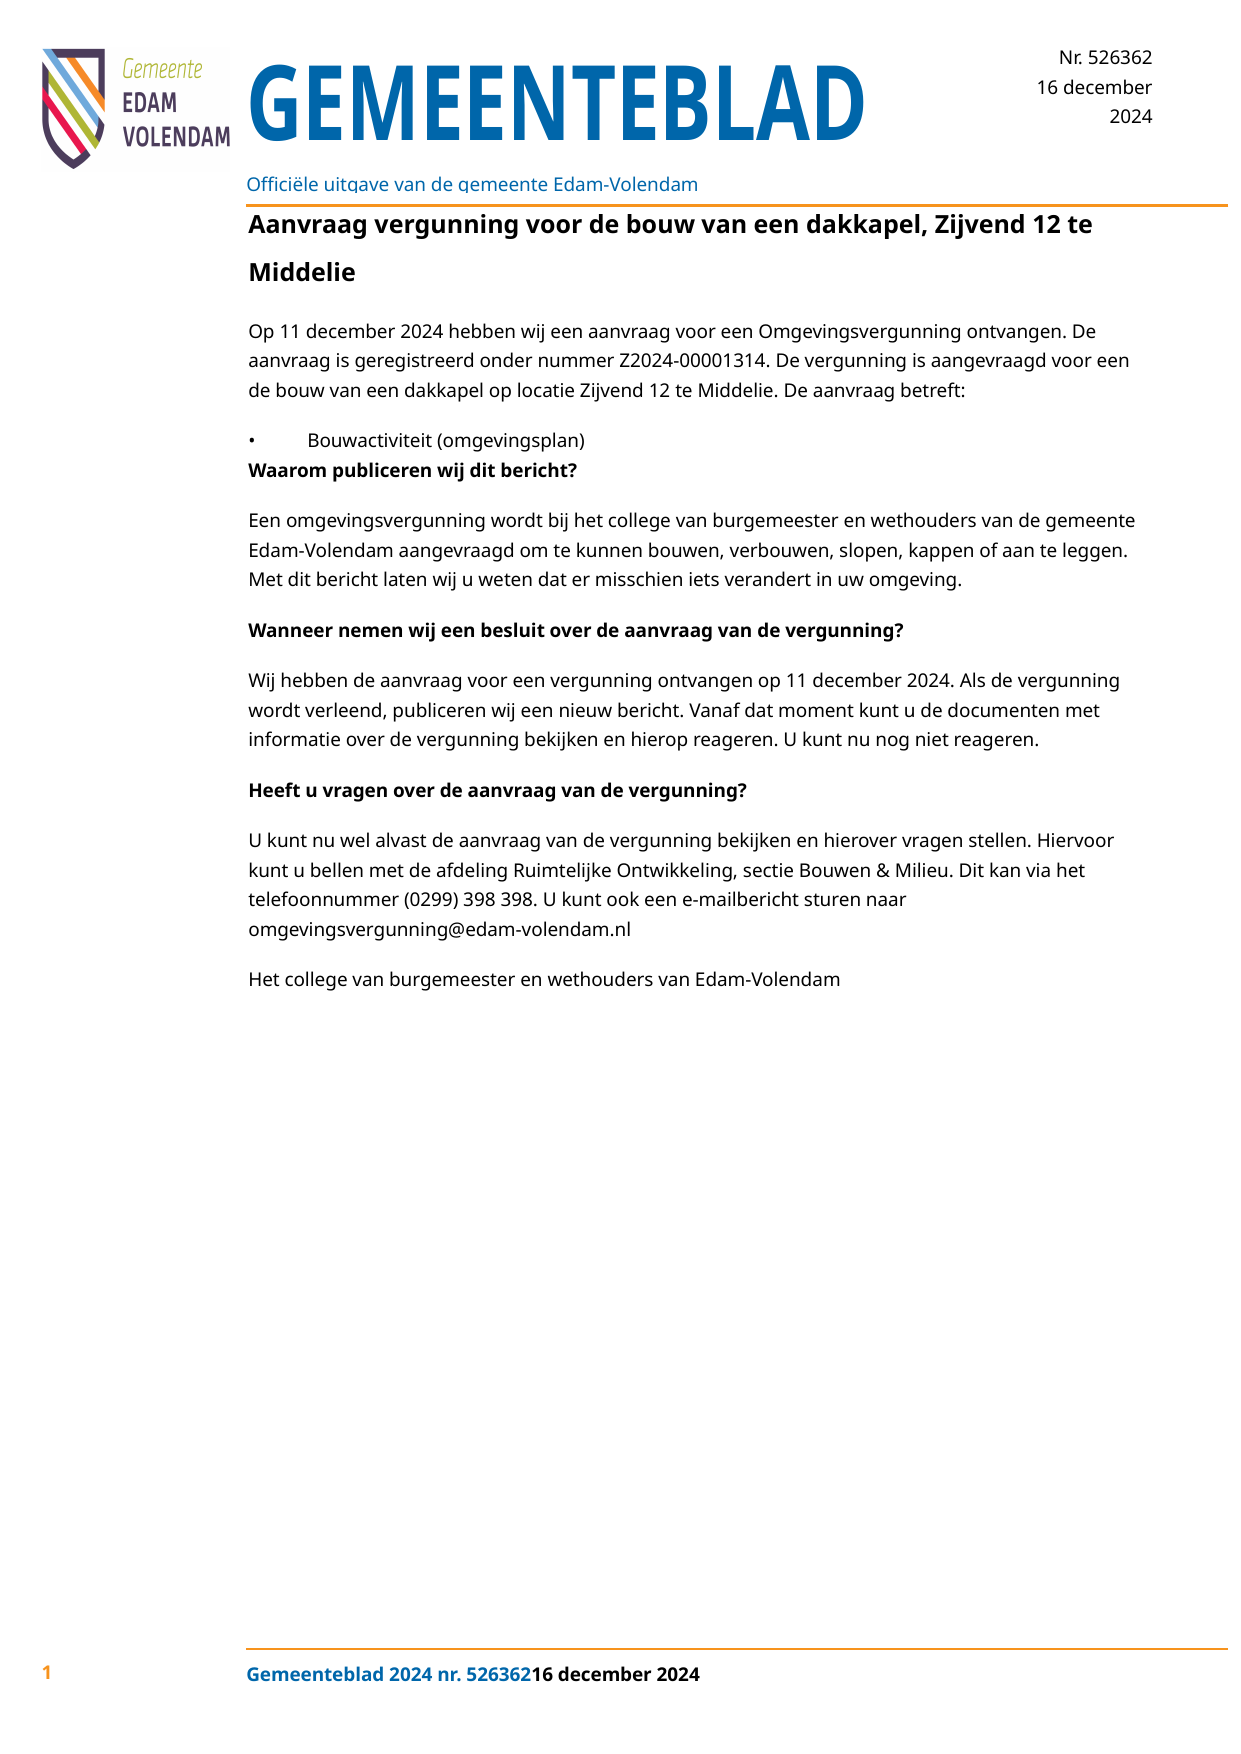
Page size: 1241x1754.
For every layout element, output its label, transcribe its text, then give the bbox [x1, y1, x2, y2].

text Aanvraag vergunning voor de bouw van een dakkapel, Zijvend 12 te Middelie [248, 207, 1152, 288]
picture [41, 47, 231, 172]
text U kunt nu wel alvast de aanvraag van de vergunning bekijken en hierover vragen stellen. Hiervoor kunt u bellen met de afdeling Ruimtelijke Ontwikkeling, sectie Bouwen & Milieu. Dit kan via het telefoonnummer (0299) 398 398. U kunt ook een e-mailbericht sturen naar omgevingsvergunning@edam-volendam.nl [248, 827, 1152, 942]
text Wij hebben de aanvraag voor een vergunning ontvangen op 11 december 2024. Als de vergunning wordt verleend, publiceren wij een nieuw bericht. Vanaf dat moment kunt u de documenten met informatie over de vergunning bekijken en hierop reageren. U kunt nu nog niet reageren. [248, 667, 1152, 752]
text Wanneer nemen wij een besluit over de aanvraag van de vergunning? [248, 617, 1152, 643]
list Bouwactiviteit (omgevingsplan) [248, 427, 1152, 453]
text Het college van burgemeester en wethouders van Edam-Volendam [248, 967, 1152, 992]
text Waarom publiceren wij dit bericht? [248, 457, 1152, 483]
text Heeft u vragen over de aanvraag van de vergunning? [248, 777, 1152, 803]
text Een omgevingsvergunning wordt bij het college van burgemeester en wethouders van de gemeente Edam-Volendam aangevraagd om te kunnen bouwen, verbouwen, slopen, kappen of aan te leggen. Met dit bericht laten wij u weten dat er misschien iets verandert in uw omgeving. [248, 507, 1152, 592]
text Op 11 december 2024 hebben wij een aanvraag voor een Omgevingsvergunning ontvangen. De aanvraag is geregistreerd onder nummer Z2024-00001314. De vergunning is aangevraagd voor een de bouw van een dakkapel op locatie Zijvend 12 te Middelie. De aanvraag betreft: [248, 318, 1152, 403]
